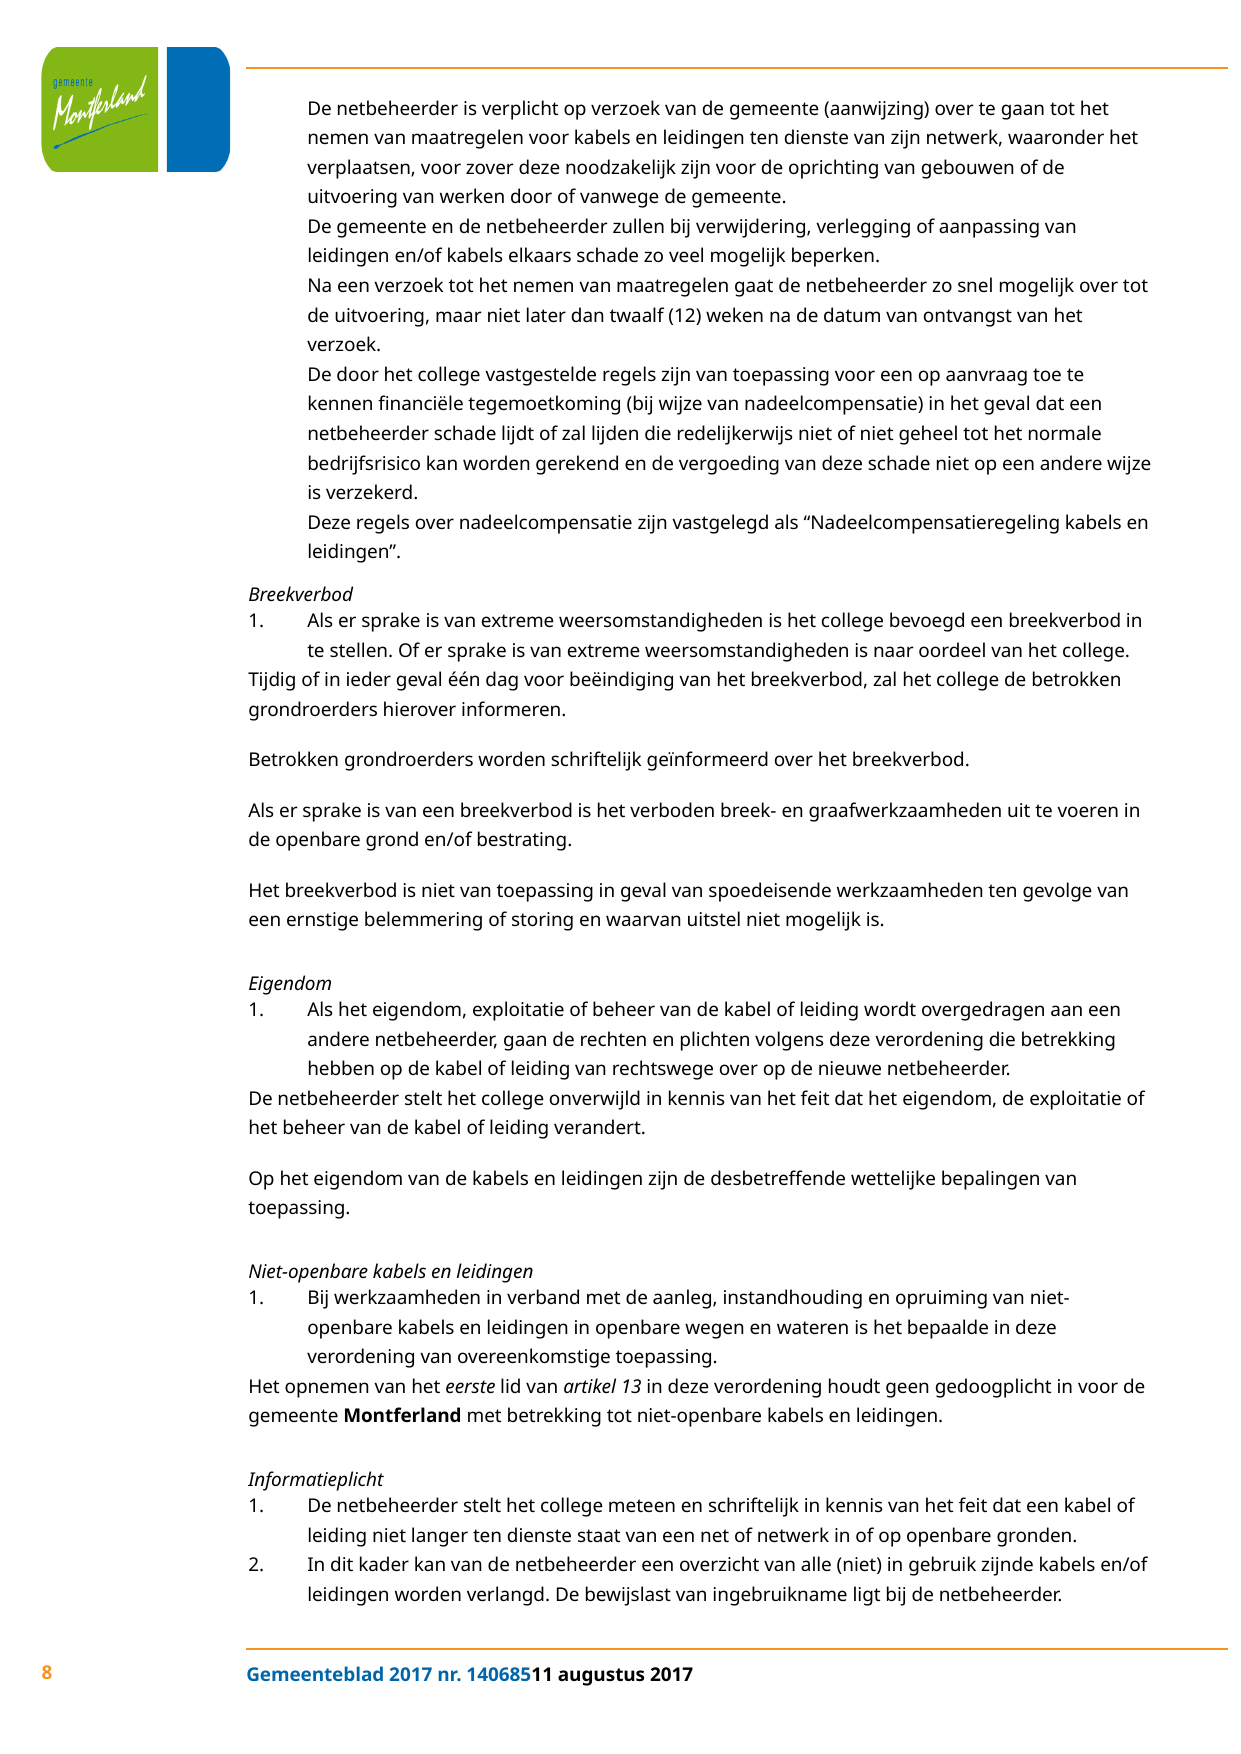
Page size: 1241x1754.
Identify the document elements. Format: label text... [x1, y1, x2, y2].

text De netbeheerder stelt het college onverwijld in kennis van het feit dat het eigendom, de exploitatie of het beheer van de kabel of leiding verandert. [248, 1085, 1152, 1140]
list Als er sprake is van extreme weersomstandigheden is het college bevoegd een breekverbod in te stellen. Of er sprake is van extreme weersomstandigheden is naar oordeel van het college. [248, 607, 1152, 663]
text Het opnemen van het eerste lid van artikel 13 in deze verordening houdt geen gedoogplicht in voor de gemeente Montferland met betrekking tot niet-openbare kabels en leidingen. [248, 1373, 1152, 1428]
list De netbeheerder stelt het college meteen en schriftelijk in kennis van het feit dat een kabel of leiding niet langer ten dienste staat van een net of netwerk in of op openbare gronden. [248, 1492, 1152, 1548]
list Als het eigendom, exploitatie of beheer van de kabel of leiding wordt overgedragen aan een andere netbeheerder, gaan de rechten en plichten volgens deze verordening die betrekking hebben op de kabel of leiding van rechtswege over op de nieuwe netbeheerder. [248, 996, 1152, 1081]
list De door het college vastgestelde regels zijn van toepassing voor een op aanvraag toe te kennen financiële tegemoetkoming (bij wijze van nadeelcompensatie) in het geval dat een netbeheerder schade lijdt of zal lijden die redelijkerwijs niet of niet geheel tot het normale bedrijfsrisico kan worden gerekend en de vergoeding van deze schade niet op een andere wijze is verzekerd. [248, 361, 1152, 505]
text Betrokken grondroerders worden schriftelijk geïnformeerd over het breekverbod. [248, 747, 1152, 772]
list De gemeente en de netbeheerder zullen bij verwijdering, verlegging of aanpassing van leidingen en/of kabels elkaars schade zo veel mogelijk beperken. [248, 213, 1152, 268]
text Op het eigendom van de kabels en leidingen zijn de desbetreffende wettelijke bepalingen van toepassing. [248, 1165, 1152, 1220]
text Breekverbod [248, 582, 1152, 607]
picture [41, 47, 231, 172]
list Bij werkzaamheden in verband met de aanleg, instandhouding en opruiming van niet-openbare kabels en leidingen in openbare wegen en wateren is het bepaalde in deze verordening van overeenkomstige toepassing. [248, 1284, 1152, 1369]
list Deze regels over nadeelcompensatie zijn vastgelegd als “Nadeelcompensatieregeling kabels en leidingen”. [248, 509, 1152, 564]
text Informatieplicht [248, 1467, 1152, 1492]
list De netbeheerder is verplicht op verzoek van de gemeente (aanwijzing) over te gaan tot het nemen van maatregelen voor kabels en leidingen ten dienste van zijn netwerk, waaronder het verplaatsen, voor zover deze noodzakelijk zijn voor de oprichting van gebouwen of de uitvoering van werken door of vanwege de gemeente. [248, 95, 1152, 209]
text Het breekverbod is niet van toepassing in geval van spoedeisende werkzaamheden ten gevolge van een ernstige belemmering of storing en waarvan uitstel niet mogelijk is. [248, 877, 1152, 932]
text Als er sprake is van een breekverbod is het verboden breek- en graafwerkzaamheden uit te voeren in de openbare grond en/of bestrating. [248, 797, 1152, 852]
list Na een verzoek tot het nemen van maatregelen gaat de netbeheerder zo snel mogelijk over tot de uitvoering, maar niet later dan twaalf (12) weken na de datum van ontvangst van het verzoek. [248, 272, 1152, 357]
text Tijdig of in ieder geval één dag voor beëindiging van het breekverbod, zal het college de betrokken grondroerders hierover informeren. [248, 667, 1152, 722]
text Eigendom [248, 971, 1152, 996]
text Niet-openbare kabels en leidingen [248, 1258, 1152, 1284]
list In dit kader kan van de netbeheerder een overzicht van alle (niet) in gebruik zijnde kabels en/of leidingen worden verlangd. De bewijslast van ingebruikname ligt bij de netbeheerder. [248, 1551, 1152, 1607]
